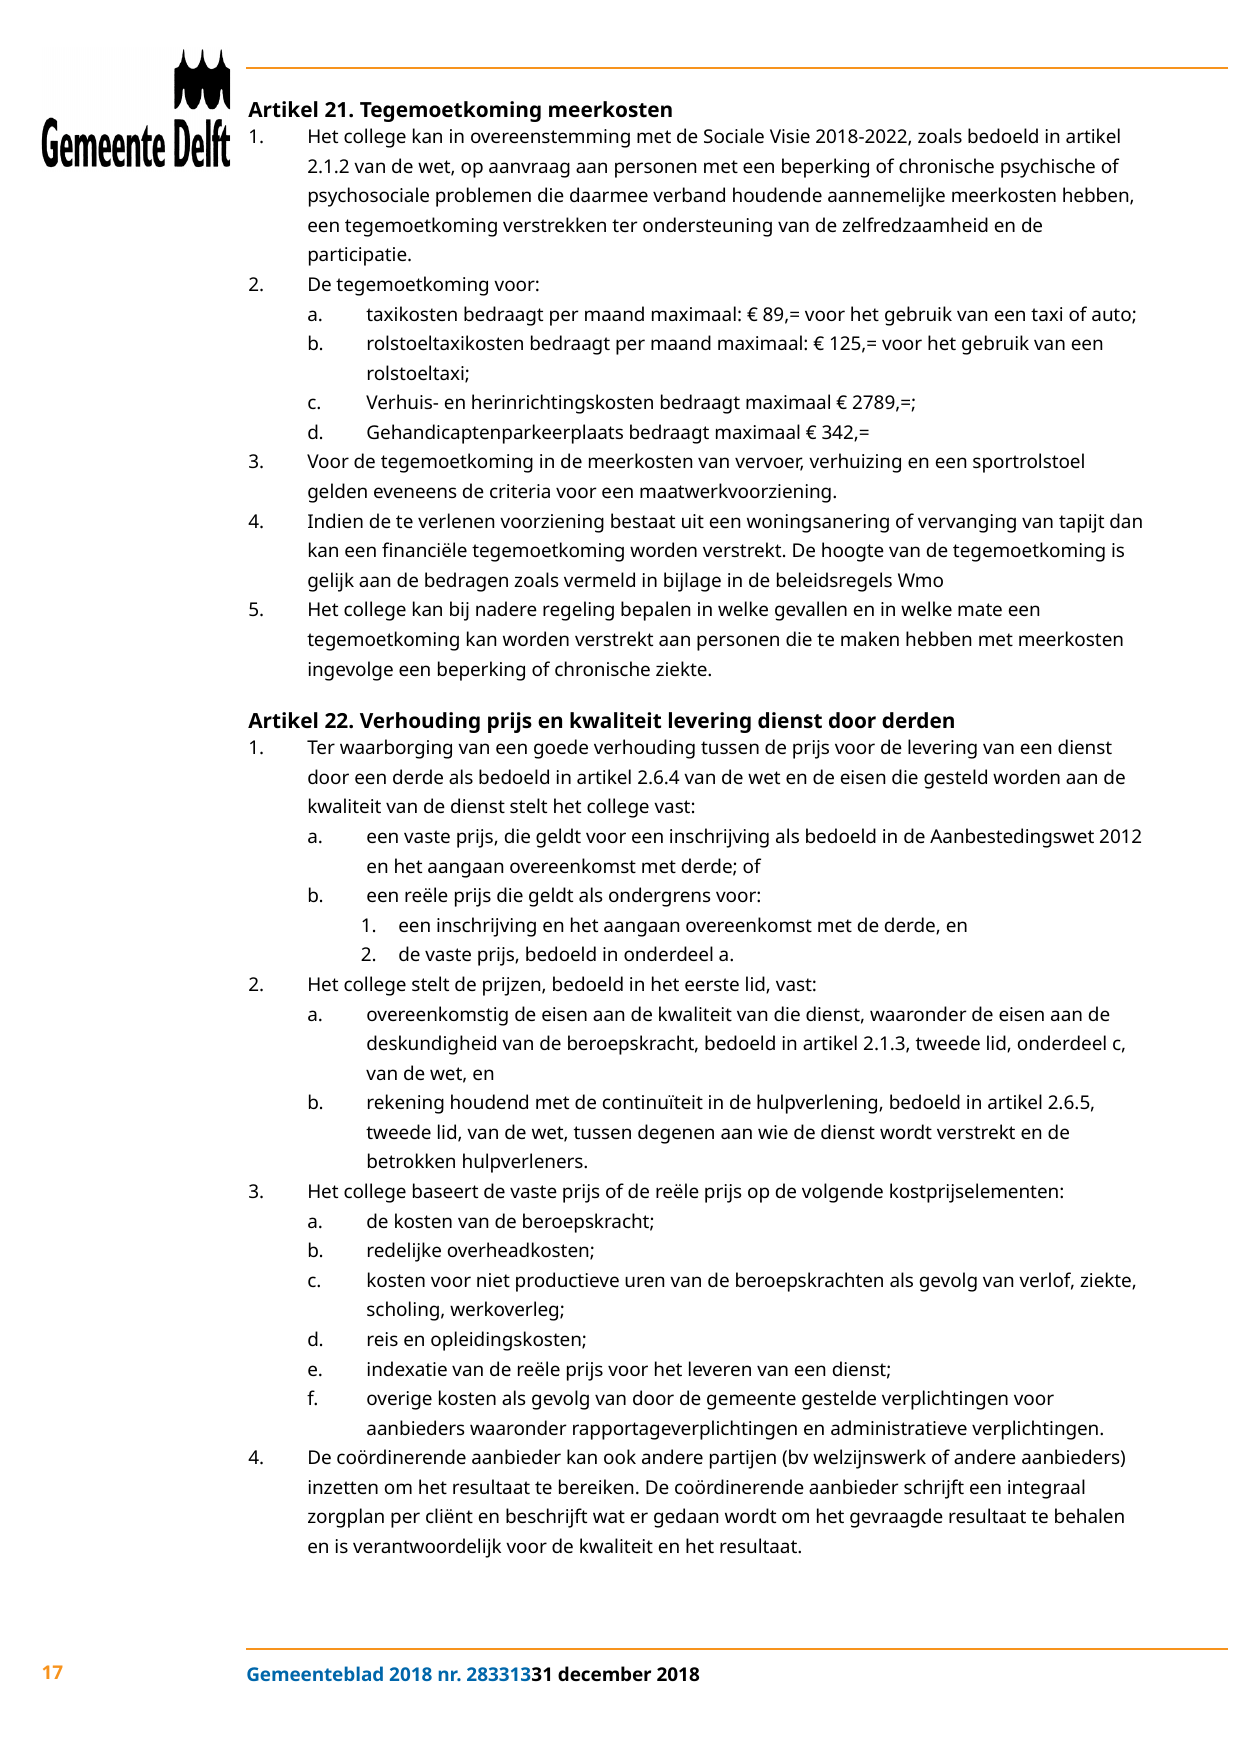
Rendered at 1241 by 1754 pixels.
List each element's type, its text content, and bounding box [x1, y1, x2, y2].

list Voor de tegemoetkoming in de meerkosten van vervoer, verhuizing en een sportrolstoel gelden eveneens de criteria voor een maatwerkvoorziening. [248, 449, 1152, 504]
list rekening houdend met de continuïteit in de hulpverlening, bedoeld in artikel 2.6.5, tweede lid, van de wet, tussen degenen aan wie de dienst wordt verstrekt en de betrokken hulpverleners. [307, 1089, 1152, 1174]
list redelijke overheadkosten; [307, 1237, 1152, 1263]
list Het college kan bij nadere regeling bepalen in welke gevallen en in welke mate een tegemoetkoming kan worden verstrekt aan personen die te maken hebben met meerkosten ingevolge een beperking of chronische ziekte. [248, 597, 1152, 681]
list overeenkomstig de eisen aan de kwaliteit van die dienst, waaronder de eisen aan de deskundigheid van de beroepskracht, bedoeld in artikel 2.1.3, tweede lid, onderdeel c, van de wet, en [307, 1001, 1152, 1086]
picture [41, 47, 231, 172]
list Indien de te verlenen voorziening bestaat uit een woningsanering of vervanging van tapijt dan kan een financiële tegemoetkoming worden verstrekt. De hoogte van de tegemoetkoming is gelijk aan de bedragen zoals vermeld in bijlage in de beleidsregels Wmo [248, 508, 1152, 593]
list Het college kan in overeenstemming met de Sociale Visie 2018-2022, zoals bedoeld in artikel 2.1.2 van de wet, op aanvraag aan personen met een beperking of chronische psychische of psychosociale problemen die daarmee verband houdende aannemelijke meerkosten hebben, een tegemoetkoming verstrekken ter ondersteuning van de zelfredzaamheid en de participatie. [248, 123, 1152, 267]
list een inschrijving en het aangaan overeenkomst met de derde, en [361, 912, 1152, 938]
list de vaste prijs, bedoeld in onderdeel a. [361, 942, 1152, 967]
text Artikel 21. Tegemoetkoming meerkosten [248, 95, 1152, 123]
list De coördinerende aanbieder kan ook andere partijen (bv welzijnswerk of andere aanbieders) inzetten om het resultaat te bereiken. De coördinerende aanbieder schrijft een integraal zorgplan per cliënt en beschrijft wat er gedaan wordt om het gevraagde resultaat te behalen en is verantwoordelijk voor de kwaliteit en het resultaat. [248, 1444, 1152, 1559]
list de kosten van de beroepskracht; [307, 1208, 1152, 1234]
list een vaste prijs, die geldt voor een inschrijving als bedoeld in de Aanbestedingswet 2012 en het aangaan overeenkomst met derde; of [307, 823, 1152, 879]
list De tegemoetkoming voor: [248, 271, 1152, 297]
list reis en opleidingskosten; [307, 1326, 1152, 1352]
list Het college baseert de vaste prijs of de reële prijs op de volgende kostprijselementen: [248, 1178, 1152, 1204]
list rolstoeltaxikosten bedraagt per maand maximaal: € 125,= voor het gebruik van een rolstoeltaxi; [307, 330, 1152, 386]
list Verhuis- en herinrichtingskosten bedraagt maximaal € 2789,=; [307, 389, 1152, 415]
list Gehandicaptenparkeerplaats bedraagt maximaal € 342,= [307, 419, 1152, 445]
list taxikosten bedraagt per maand maximaal: € 89,= voor het gebruik van een taxi of auto; [307, 301, 1152, 326]
list kosten voor niet productieve uren van de beroepskrachten als gevolg van verlof, ziekte, scholing, werkoverleg; [307, 1267, 1152, 1322]
text Artikel 22. Verhouding prijs en kwaliteit levering dienst door derden [248, 706, 1152, 734]
list Ter waarborging van een goede verhouding tussen de prijs voor de levering van een dienst door een derde als bedoeld in artikel 2.6.4 van de wet en de eisen die gesteld worden aan de kwaliteit van de dienst stelt het college vast: [248, 734, 1152, 819]
list overige kosten als gevolg van door de gemeente gestelde verplichtingen voor aanbieders waaronder rapportageverplichtingen en administratieve verplichtingen. [307, 1385, 1152, 1441]
list Het college stelt de prijzen, bedoeld in het eerste lid, vast: [248, 971, 1152, 997]
list indexatie van de reële prijs voor het leveren van een dienst; [307, 1356, 1152, 1382]
list een reële prijs die geldt als ondergrens voor: [307, 882, 1152, 908]
